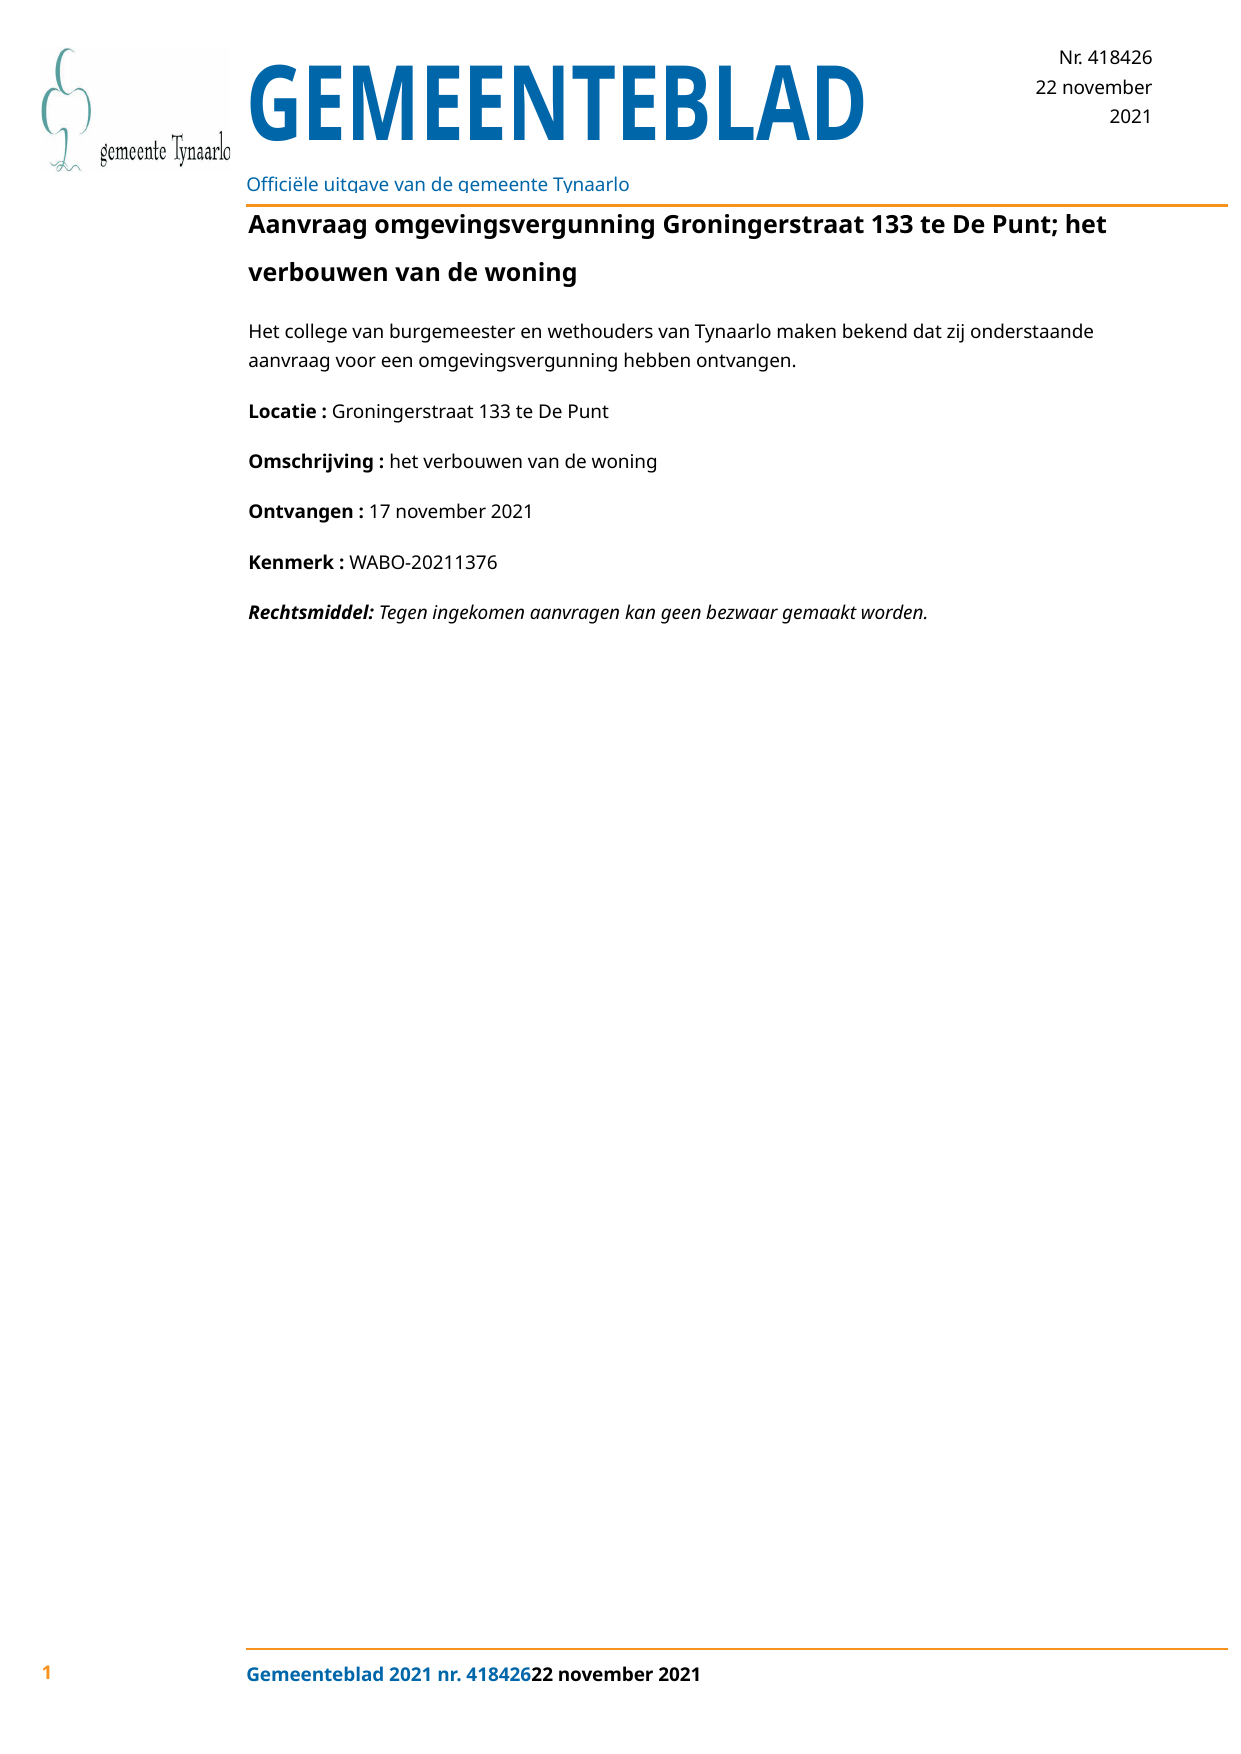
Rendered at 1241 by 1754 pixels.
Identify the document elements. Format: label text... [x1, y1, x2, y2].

picture [41, 47, 231, 172]
text Rechtsmiddel: Tegen ingekomen aanvragen kan geen bezwaar gemaakt worden. [248, 599, 1152, 625]
text Locatie : Groningerstraat 133 te De Punt [248, 398, 1152, 424]
text Ontvangen : 17 november 2021 [248, 499, 1152, 524]
text Het college van burgemeester en wethouders van Tynaarlo maken bekend dat zij onderstaande aanvraag voor een omgevingsvergunning hebben ontvangen. [248, 318, 1152, 373]
text Kenmerk : WABO-20211376 [248, 549, 1152, 575]
text Omschrijving : het verbouwen van de woning [248, 448, 1152, 474]
text Aanvraag omgevingsvergunning Groningerstraat 133 te De Punt; het verbouwen van de woning [248, 207, 1152, 288]
